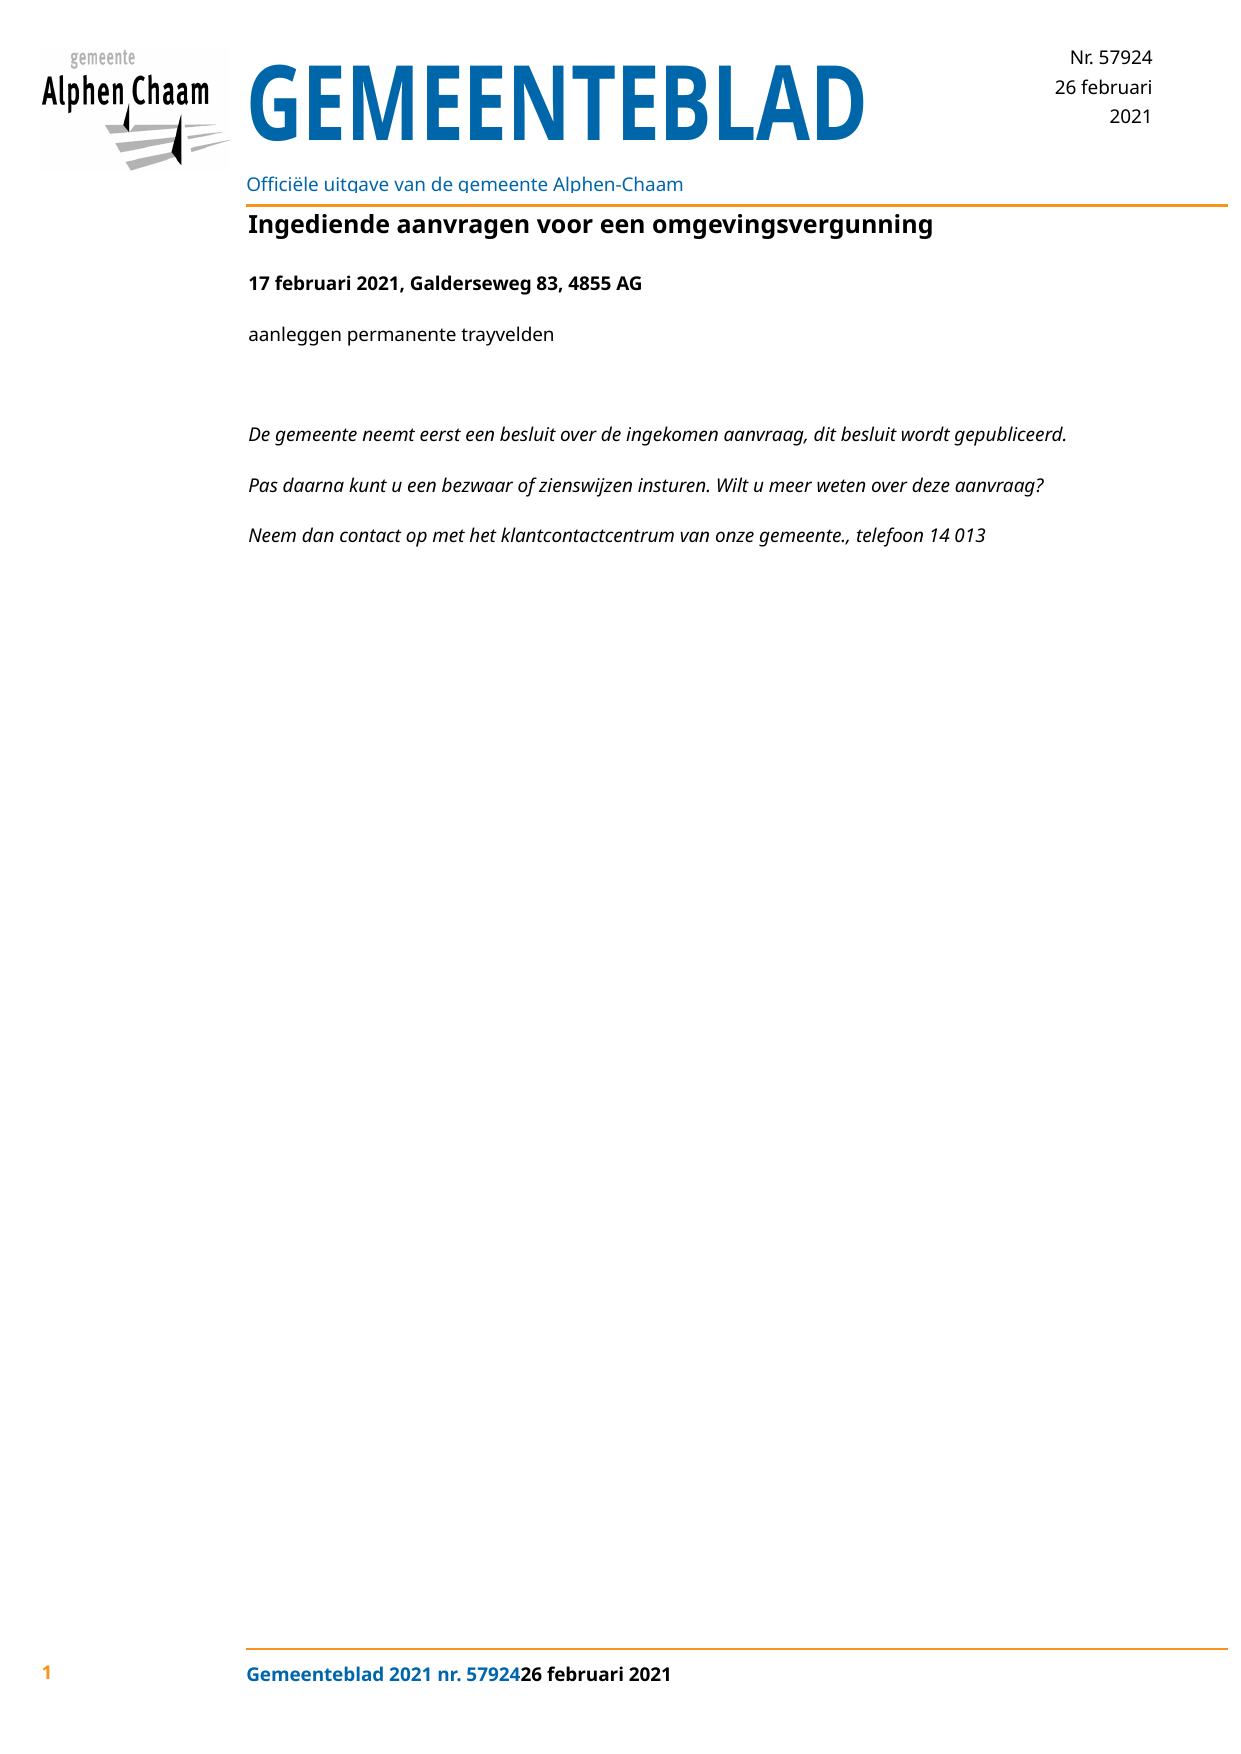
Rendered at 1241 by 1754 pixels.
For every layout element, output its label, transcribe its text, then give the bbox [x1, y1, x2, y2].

text Neem dan contact op met het klantcontactcentrum van onze gemeente., telefoon 14 013 [248, 522, 1152, 548]
text Pas daarna kunt u een bezwaar of zienswijzen insturen. Wilt u meer weten over deze aanvraag? [248, 472, 1152, 498]
text aanleggen permanente trayvelden [248, 321, 1152, 346]
text 17 februari 2021, Galderseweg 83, 4855 AG [248, 270, 1152, 296]
picture [41, 47, 231, 172]
text Ingediende aanvragen voor een omgevingsvergunning [248, 207, 1152, 241]
text De gemeente neemt eerst een besluit over de ingekomen aanvraag, dit besluit wordt gepubliceerd. [248, 422, 1152, 447]
